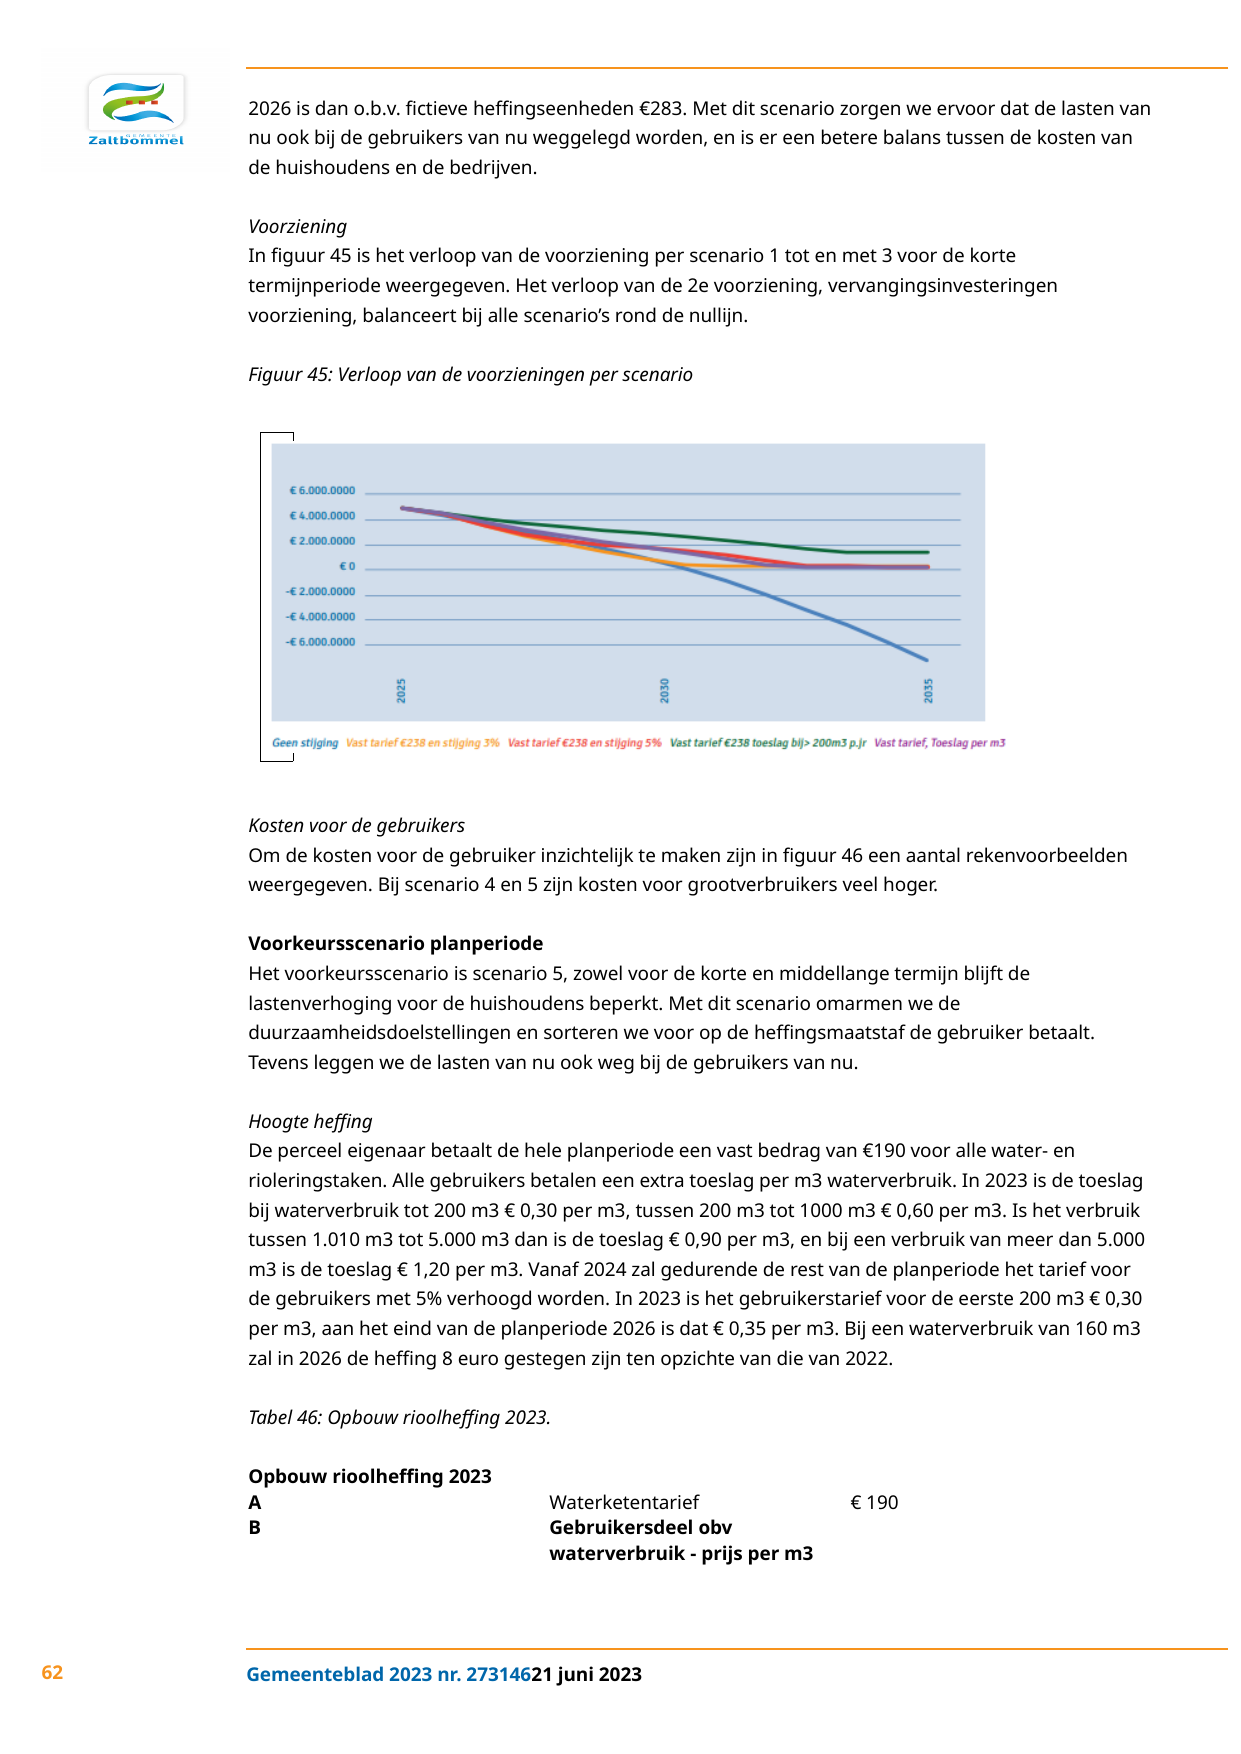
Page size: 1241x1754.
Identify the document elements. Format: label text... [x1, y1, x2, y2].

table_cell [850, 1515, 1152, 1540]
table_cell [850, 1540, 1152, 1566]
table_cell waterverbruik - prijs per m3 [549, 1540, 850, 1566]
text In figuur 45 is het verloop van de voorziening per scenario 1 tot en met 3 voor de korte termijnperiode weergegeven. Het verloop van de 2e voorziening, vervangingsinvesteringen voorziening, balanceert bij alle scenario’s rond de nullijn. [248, 243, 1152, 328]
table_cell Gebruikersdeel obv [549, 1515, 850, 1540]
picture [41, 47, 231, 172]
text Het voorkeursscenario is scenario 5, zowel voor de korte en middellange termijn blijft de lastenverhoging voor de huishoudens beperkt. Met dit scenario omarmen we de duurzaamheidsdoelstellingen en sorteren we voor op de heffingsmaatstaf de gebruiker betaalt. Tevens leggen we de lasten van nu ook weg bij de gebruikers van nu. [248, 960, 1152, 1074]
text Voorkeursscenario planperiode [248, 931, 1152, 956]
text Om de kosten voor de gebruiker inzichtelijk te maken zijn in figuur 46 een aantal rekenvoorbeelden weergegeven. Bij scenario 4 en 5 zijn kosten voor grootverbruikers veel hoger. [248, 842, 1152, 897]
table_cell A [248, 1489, 549, 1514]
text Kosten voor de gebruikers [248, 812, 1152, 838]
text Figuur 45: Verloop van de voorzieningen per scenario [248, 361, 1152, 387]
text 2026 is dan o.b.v. fictieve heffingseenheden €283. Met dit scenario zorgen we ervoor dat de lasten van nu ook bij de gebruikers van nu weggelegd worden, en is er een betere balans tussen de kosten van de huishoudens en de bedrijven. [248, 95, 1152, 180]
text Tabel 46: Opbouw rioolheffing 2023. [248, 1404, 1152, 1429]
table_header Opbouw rioolheffing 2023 [248, 1463, 1152, 1489]
text Voorziening [248, 213, 1152, 239]
table_cell B [248, 1515, 549, 1566]
table_cell Waterketentarief [549, 1489, 850, 1514]
picture [268, 441, 1008, 753]
table_cell € 190 [850, 1489, 1152, 1514]
text De perceel eigenaar betaalt de hele planperiode een vast bedrag van €190 voor alle water- en rioleringstaken. Alle gebruikers betalen een extra toeslag per m3 waterverbruik. In 2023 is de toeslag bij waterverbruik tot 200 m3 € 0,30 per m3, tussen 200 m3 tot 1000 m3 € 0,60 per m3. Is het verbruik tussen 1.010 m3 tot 5.000 m3 dan is de toeslag € 0,90 per m3, en bij een verbruik van meer dan 5.000 m3 is de toeslag € 1,20 per m3. Vanaf 2024 zal gedurende de rest van de planperiode het tarief voor de gebruikers met 5% verhoogd worden. In 2023 is het gebruikerstarief voor de eerste 200 m3 € 0,30 per m3, aan het eind van de planperiode 2026 is dat € 0,35 per m3. Bij een waterverbruik van 160 m3 zal in 2026 de heffing 8 euro gestegen zijn ten opzichte van die van 2022. [248, 1138, 1152, 1370]
text Hoogte heffing [248, 1108, 1152, 1134]
